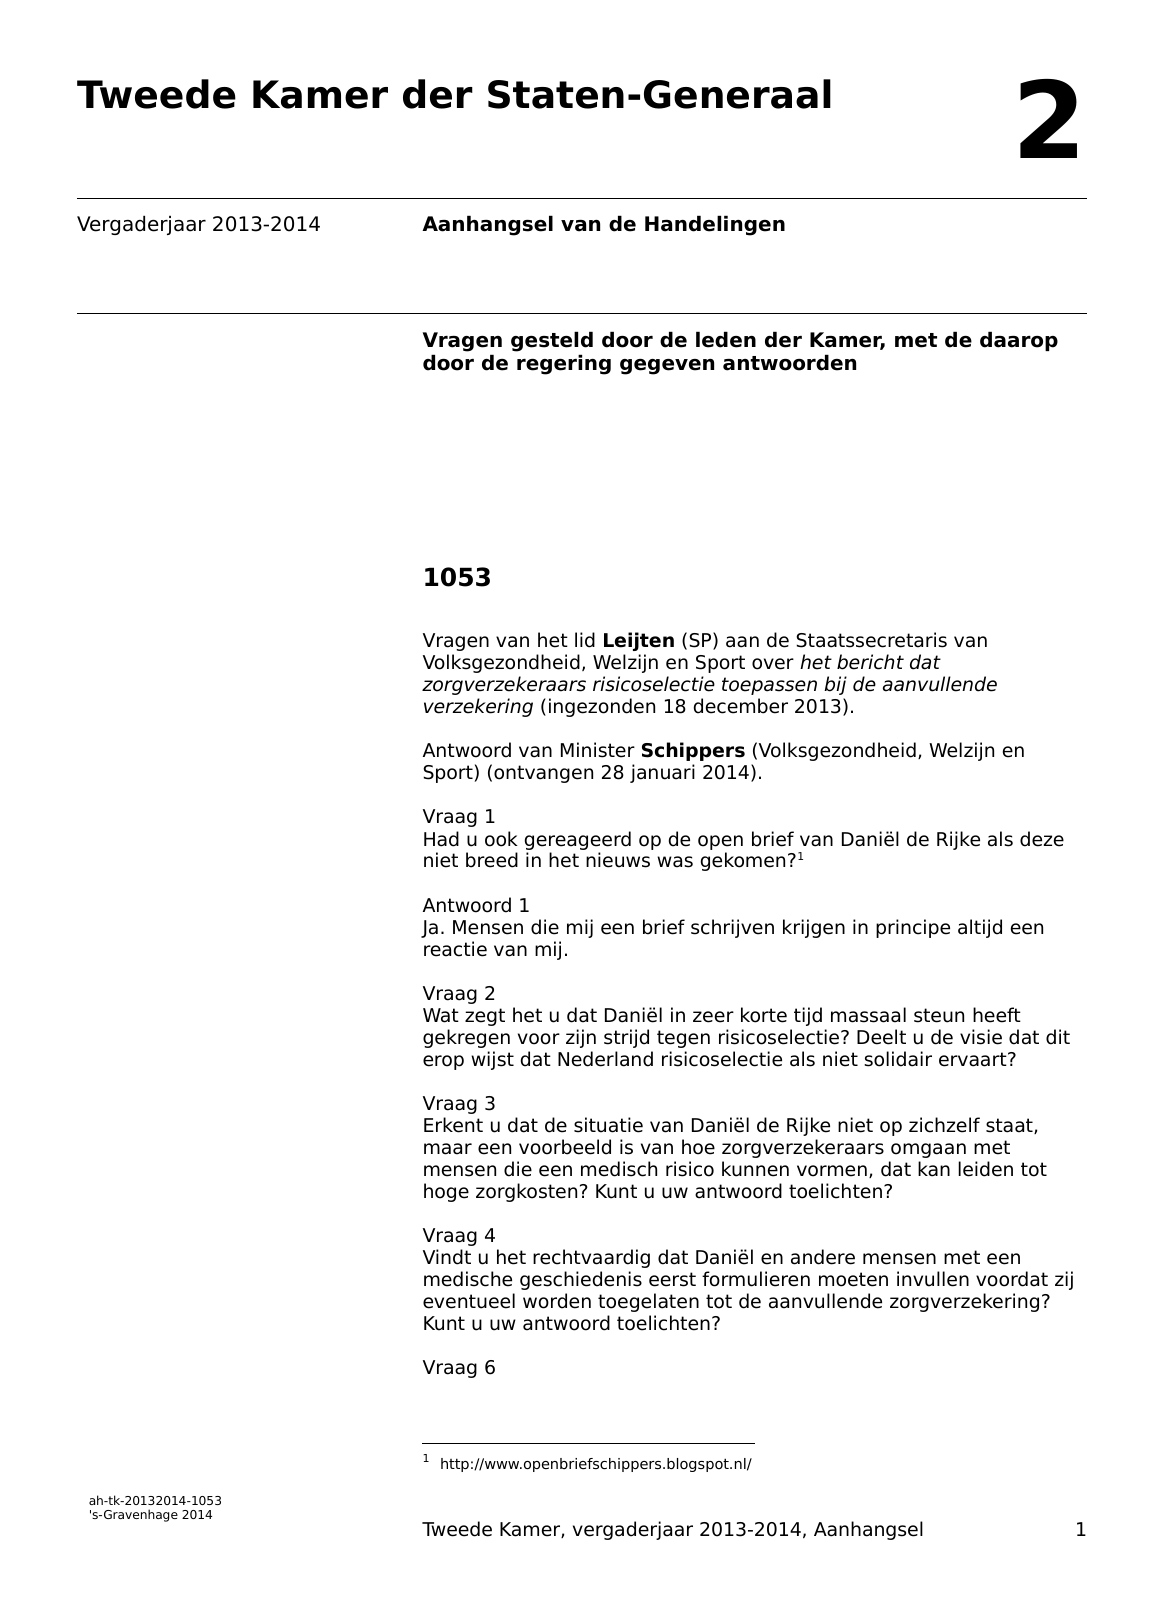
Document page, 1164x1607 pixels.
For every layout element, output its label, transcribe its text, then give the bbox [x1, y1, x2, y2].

text http://www.openbriefschippers.blogspot.nl/ [422, 1452, 1087, 1474]
table_cell Vergaderjaar 2013-2014 [77, 199, 422, 313]
text ah-tk-20132014-1053 [88, 1494, 323, 1508]
table_header Tweede Kamer der Staten-Generaal [77, 59, 886, 198]
text Vraag 3 [422, 1093, 1087, 1115]
text Vraag 1 [422, 806, 1087, 828]
table_cell [77, 314, 422, 375]
text 1053 [422, 563, 1087, 592]
table_cell Aanhangsel van de Handelingen [422, 199, 1087, 313]
text Had u ook gereageerd op de open brief van Daniël de Rijke als deze niet breed in het nieuws was gekomen? [422, 828, 1087, 872]
text Antwoord 1 [422, 894, 1087, 917]
text Vragen van het lid Leijten (SP) aan de Staatssecretaris van Volksgezondheid, Welzijn en Sport over het bericht dat zorgverzekeraars risicoselectie toepassen bij de aanvullende verzekering (ingezonden 18 december 2013). [422, 630, 1087, 718]
text Vraag 2 [422, 983, 1087, 1005]
text Ja. Mensen die mij een brief schrijven krijgen in principe altijd een reactie van mij. [422, 917, 1087, 961]
text Vindt u het rechtvaardig dat Daniël en andere mensen met een medische geschiedenis eerst formulieren moeten invullen voordat zij eventueel worden toegelaten tot de aanvullende zorgverzekering? Kunt u uw antwoord toelichten? [422, 1247, 1087, 1335]
text Vraag 4 [422, 1225, 1087, 1247]
table_cell Vragen gesteld door de leden der Kamer, met de daarop door de regering gegeven antwoorden [422, 314, 1087, 375]
text Vraag 6 [422, 1357, 1087, 1379]
table_header 2 [886, 59, 1087, 198]
text Wat zegt het u dat Daniël in zeer korte tijd massaal steun heeft gekregen voor zijn strijd tegen risicoselectie? Deelt u de visie dat dit erop wijst dat Nederland risicoselectie als niet solidair ervaart? [422, 1005, 1087, 1071]
text Erkent u dat de situatie van Daniël de Rijke niet op zichzelf staat, maar een voorbeeld is van hoe zorgverzekeraars omgaan met mensen die een medisch risico kunnen vormen, dat kan leiden tot hoge zorgkosten? Kunt u uw antwoord toelichten? [422, 1115, 1087, 1203]
text 's-Gravenhage 2014 [88, 1508, 323, 1522]
text Antwoord van Minister Schippers (Volksgezondheid, Welzijn en Sport) (ontvangen 28 januari 2014). [422, 740, 1087, 784]
